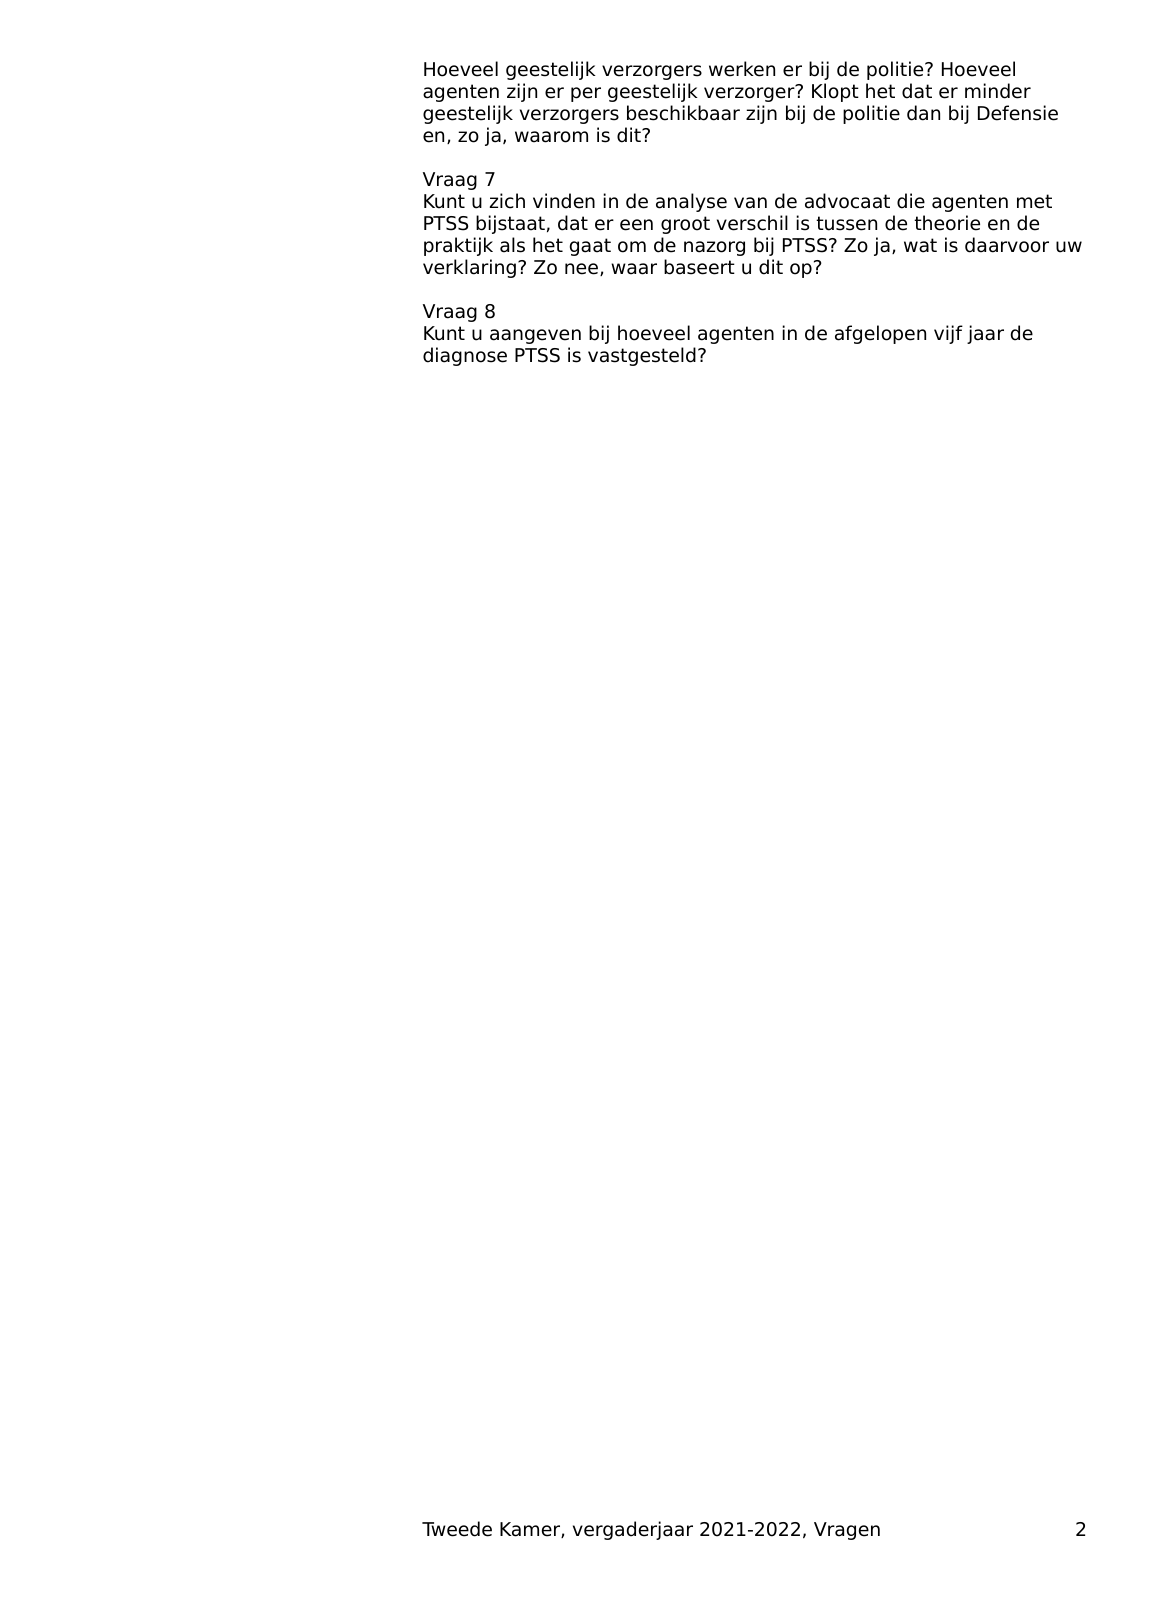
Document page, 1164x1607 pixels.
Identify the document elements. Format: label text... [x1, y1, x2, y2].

text Vraag 8 [422, 301, 1087, 323]
text Hoeveel geestelijk verzorgers werken er bij de politie? Hoeveel agenten zijn er per geestelijk verzorger? Klopt het dat er minder geestelijk verzorgers beschikbaar zijn bij de politie dan bij Defensie en, zo ja, waarom is dit? [422, 59, 1087, 147]
text Kunt u aangeven bij hoeveel agenten in de afgelopen vijf jaar de diagnose PTSS is vastgesteld? [422, 323, 1087, 367]
text Vraag 7 [422, 169, 1087, 191]
text Kunt u zich vinden in de analyse van de advocaat die agenten met PTSS bijstaat, dat er een groot verschil is tussen de theorie en de praktijk als het gaat om de nazorg bij PTSS? Zo ja, wat is daarvoor uw verklaring? Zo nee, waar baseert u dit op? [422, 191, 1087, 279]
